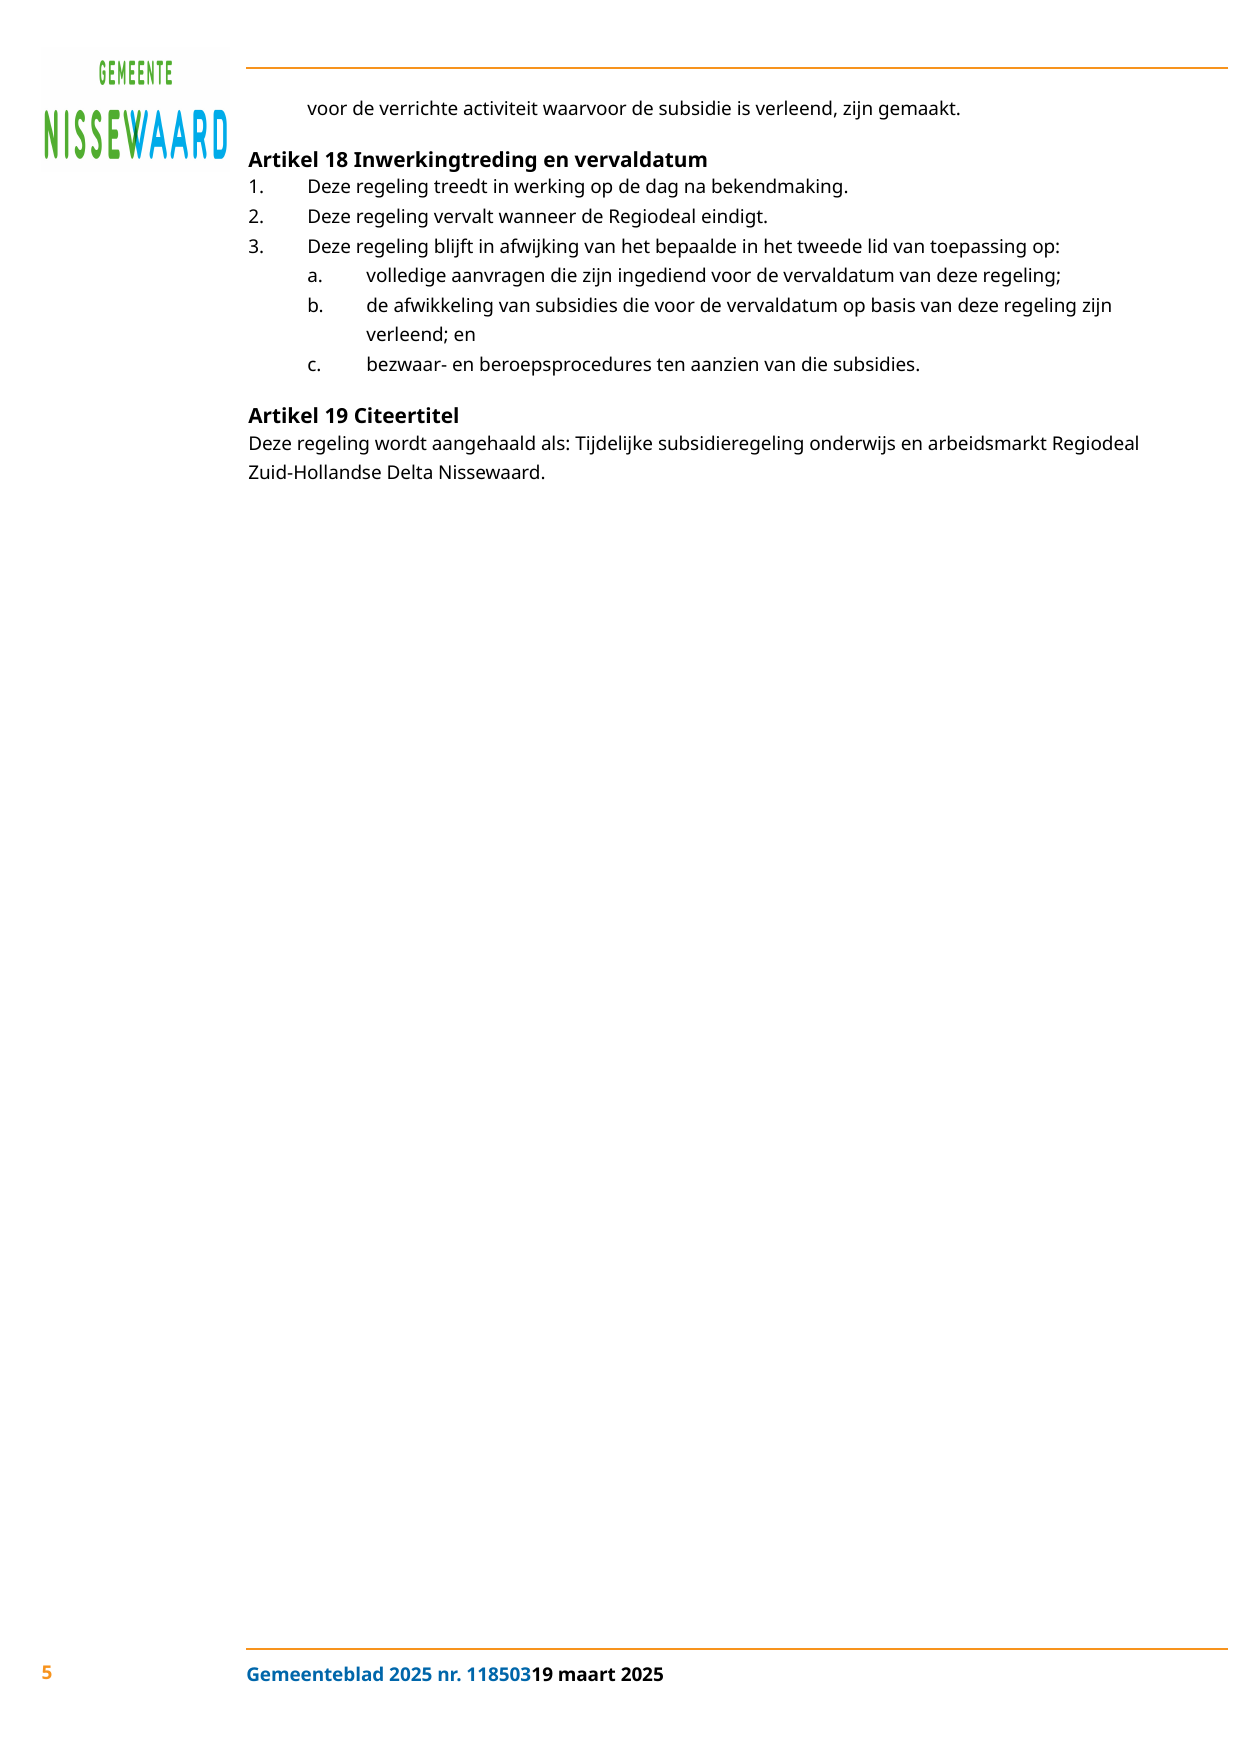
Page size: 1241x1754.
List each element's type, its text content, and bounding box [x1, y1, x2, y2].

list de afwikkeling van subsidies die voor de vervaldatum op basis van deze regeling zijn verleend; en [307, 292, 1152, 347]
text Artikel 18 Inwerkingtreding en vervaldatum [248, 145, 1152, 174]
text Artikel 19 Citeertitel [248, 402, 1152, 430]
list volledige aanvragen die zijn ingediend voor de vervaldatum van deze regeling; [307, 262, 1152, 288]
list Deze regeling blijft in afwijking van het bepaalde in het tweede lid van toepassing op: [248, 233, 1152, 258]
list voor de verrichte activiteit waarvoor de subsidie is verleend, zijn gemaakt. [248, 95, 1152, 121]
list Deze regeling treedt in werking op de dag na bekendmaking. [248, 174, 1152, 199]
picture [41, 47, 231, 172]
text Deze regeling wordt aangehaald als: Tijdelijke subsidieregeling onderwijs en arbeidsmarkt Regiodeal Zuid-Hollandse Delta Nissewaard. [248, 430, 1152, 485]
list Deze regeling vervalt wanneer de Regiodeal eindigt. [248, 203, 1152, 229]
list bezwaar- en beroepsprocedures ten aanzien van die subsidies. [307, 351, 1152, 377]
